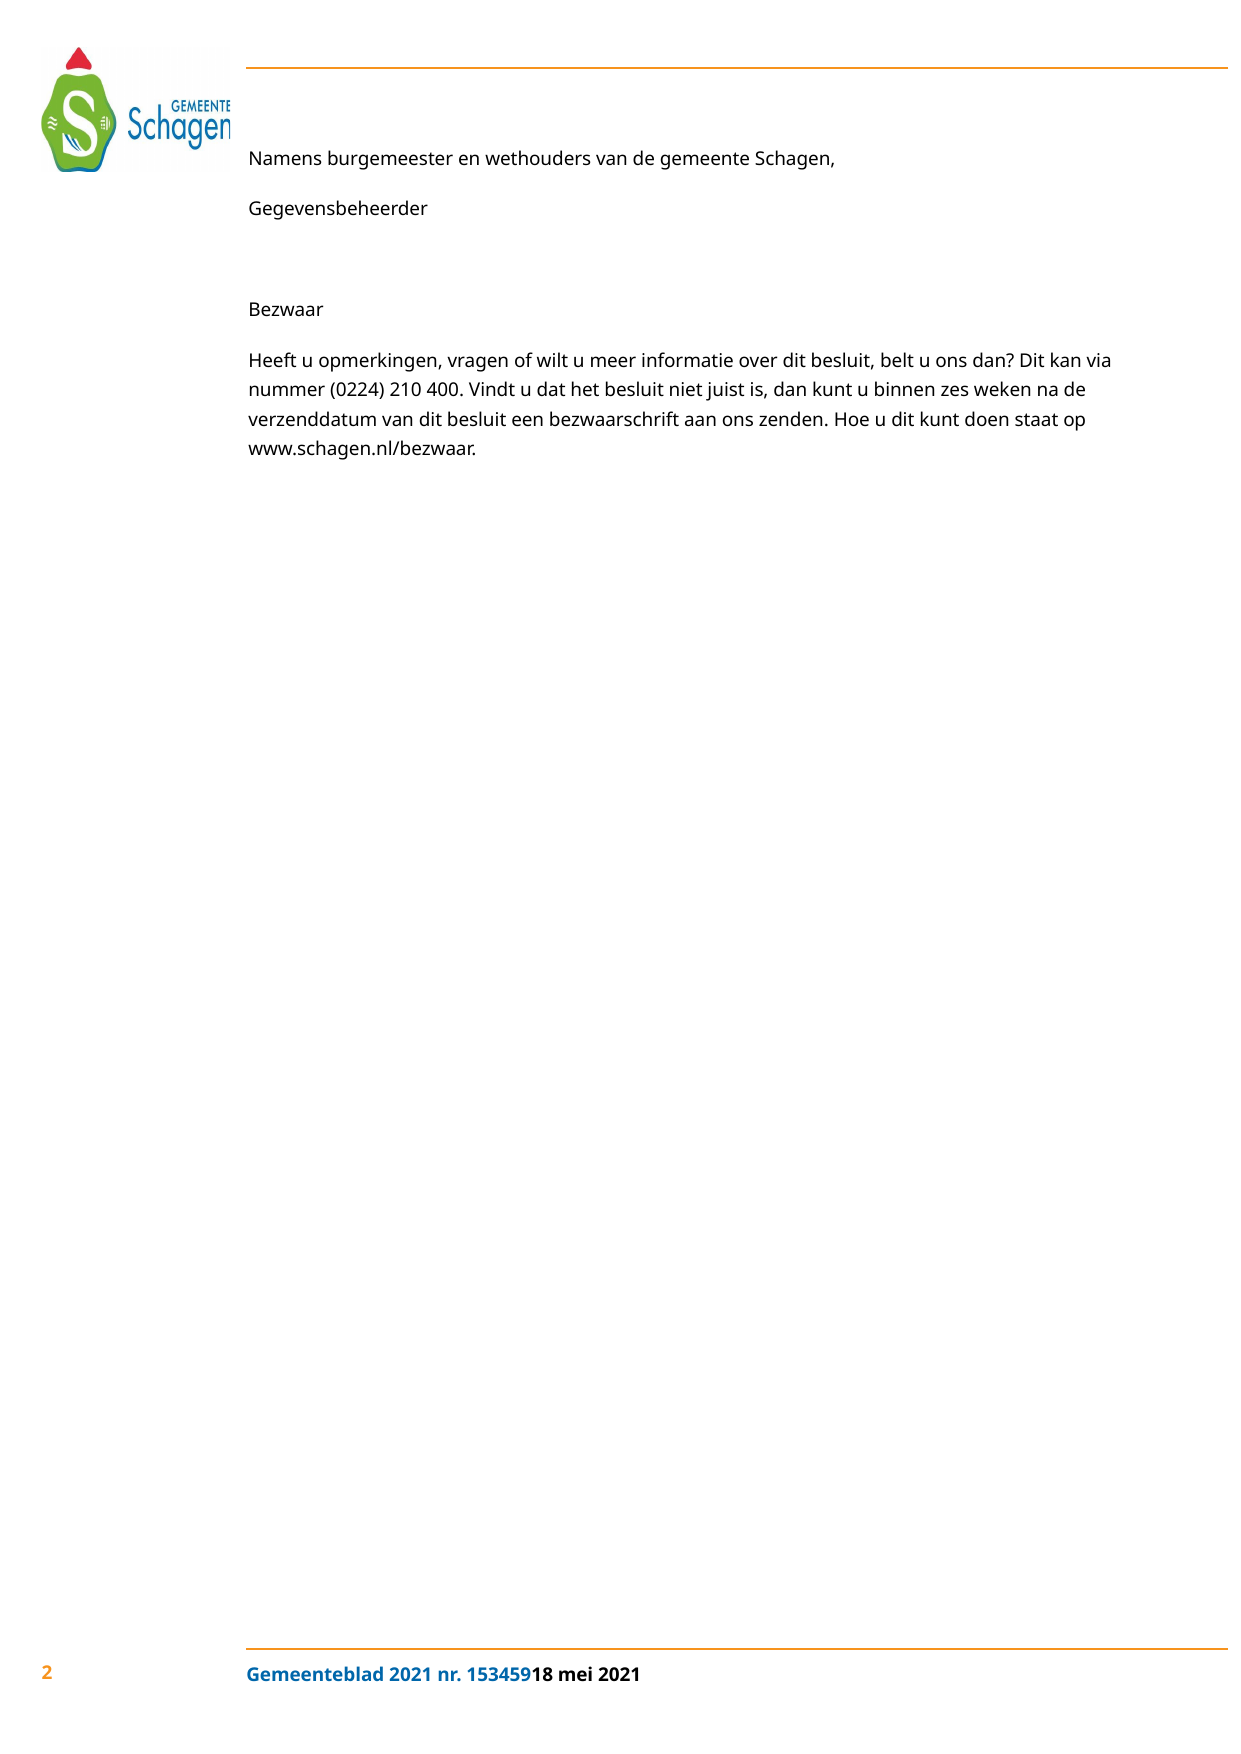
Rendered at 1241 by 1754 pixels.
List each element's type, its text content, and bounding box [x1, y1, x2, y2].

text Namens burgemeester en wethouders van de gemeente Schagen, [248, 145, 1152, 171]
text Bezwaar [248, 296, 1152, 322]
text Gegevensbeheerder [248, 196, 1152, 221]
picture [41, 47, 231, 172]
text Heeft u opmerkingen, vragen of wilt u meer informatie over dit besluit, belt u ons dan? Dit kan via nummer (0224) 210 400. Vindt u dat het besluit niet juist is, dan kunt u binnen zes weken na de verzenddatum van dit besluit een bezwaarschrift aan ons zenden. Hoe u dit kunt doen staat op www.schagen.nl/bezwaar. [248, 347, 1152, 461]
